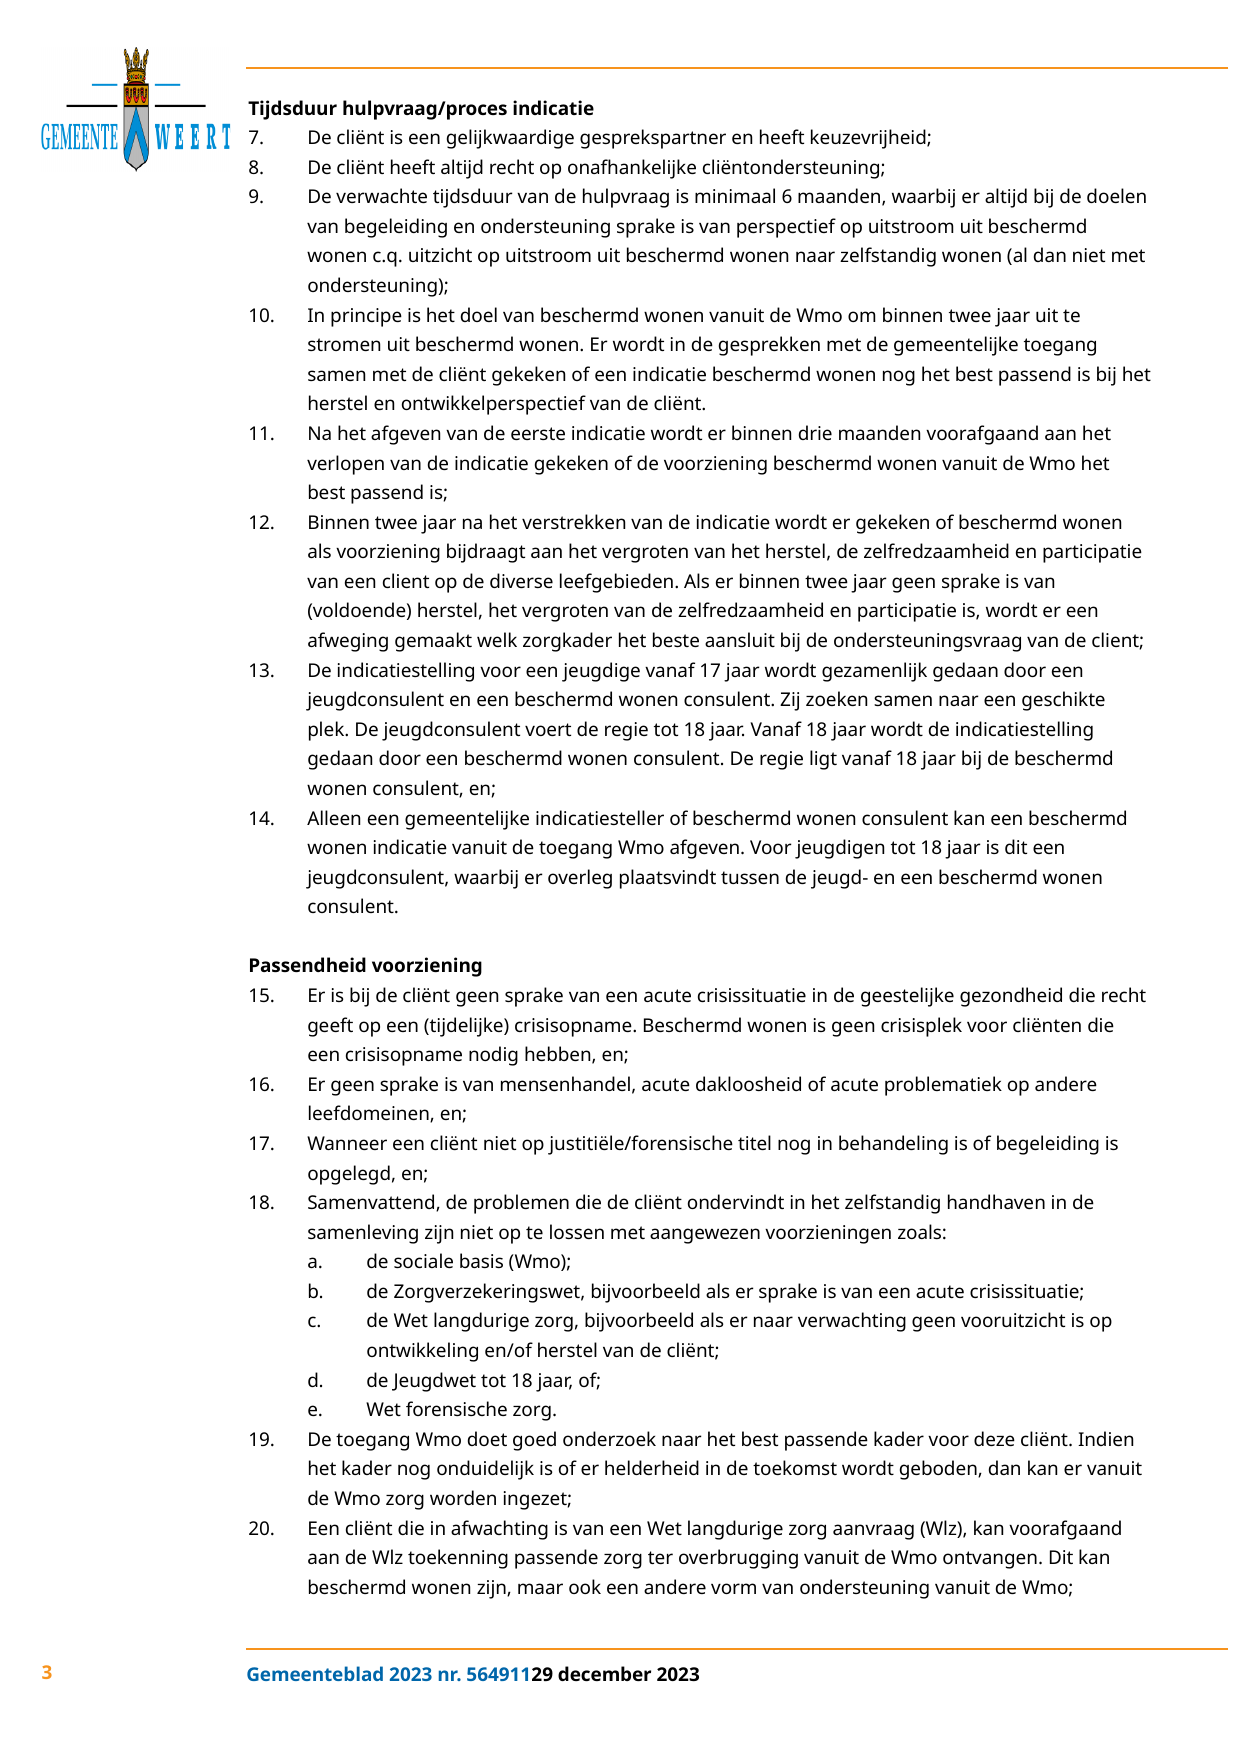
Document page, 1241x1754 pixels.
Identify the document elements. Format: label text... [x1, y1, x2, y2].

text Tijdsduur hulpvraag/proces indicatie [248, 95, 1152, 121]
list De toegang Wmo doet goed onderzoek naar het best passende kader voor deze cliënt. Indien het kader nog onduidelijk is of er helderheid in de toekomst wordt geboden, dan kan er vanuit de Wmo zorg worden ingezet; [248, 1426, 1152, 1511]
list Samenvattend, de problemen die de cliënt ondervindt in het zelfstandig handhaven in de samenleving zijn niet op te lossen met aangewezen voorzieningen zoals: [248, 1189, 1152, 1245]
list Een cliënt die in afwachting is van een Wet langdurige zorg aanvraag (Wlz), kan voorafgaand aan de Wlz toekenning passende zorg ter overbrugging vanuit de Wmo ontvangen. Dit kan beschermd wonen zijn, maar ook een andere vorm van ondersteuning vanuit de Wmo; [248, 1515, 1152, 1600]
list Wanneer een cliënt niet op justitiële/forensische titel nog in behandeling is of begeleiding is opgelegd, en; [248, 1130, 1152, 1186]
list De cliënt heeft altijd recht op onafhankelijke cliëntondersteuning; [248, 154, 1152, 180]
list De cliënt is een gelijkwaardige gesprekspartner en heeft keuzevrijheid; [248, 124, 1152, 150]
list Wet forensische zorg. [307, 1396, 1152, 1422]
text Passendheid voorziening [248, 953, 1152, 978]
list Er geen sprake is van mensenhandel, acute dakloosheid of acute problematiek op andere leefdomeinen, en; [248, 1071, 1152, 1126]
list de sociale basis (Wmo); [307, 1248, 1152, 1274]
list Er is bij de cliënt geen sprake van een acute crisissituatie in de geestelijke gezondheid die recht geeft op een (tijdelijke) crisisopname. Beschermd wonen is geen crisisplek voor cliënten die een crisisopname nodig hebben, en; [248, 982, 1152, 1067]
list In principe is het doel van beschermd wonen vanuit de Wmo om binnen twee jaar uit te stromen uit beschermd wonen. Er wordt in de gesprekken met de gemeentelijke toegang samen met de cliënt gekeken of een indicatie beschermd wonen nog het best passend is bij het herstel en ontwikkelperspectief van de cliënt. [248, 302, 1152, 416]
picture [41, 47, 231, 172]
list de Wet langdurige zorg, bijvoorbeeld als er naar verwachting geen vooruitzicht is op ontwikkeling en/of herstel van de cliënt; [307, 1308, 1152, 1363]
list De indicatiestelling voor een jeugdige vanaf 17 jaar wordt gezamenlijk gedaan door een jeugdconsulent en een beschermd wonen consulent. Zij zoeken samen naar een geschikte plek. De jeugdconsulent voert de regie tot 18 jaar. Vanaf 18 jaar wordt de indicatiestelling gedaan door een beschermd wonen consulent. De regie ligt vanaf 18 jaar bij de beschermd wonen consulent, en; [248, 657, 1152, 801]
list Binnen twee jaar na het verstrekken van de indicatie wordt er gekeken of beschermd wonen als voorziening bijdraagt aan het vergroten van het herstel, de zelfredzaamheid en participatie van een client op de diverse leefgebieden. Als er binnen twee jaar geen sprake is van (voldoende) herstel, het vergroten van de zelfredzaamheid en participatie is, wordt er een afweging gemaakt welk zorgkader het beste aansluit bij de ondersteuningsvraag van de client; [248, 509, 1152, 653]
list de Jeugdwet tot 18 jaar, of; [307, 1367, 1152, 1393]
list Na het afgeven van de eerste indicatie wordt er binnen drie maanden voorafgaand aan het verlopen van de indicatie gekeken of de voorziening beschermd wonen vanuit de Wmo het best passend is; [248, 420, 1152, 505]
list De verwachte tijdsduur van de hulpvraag is minimaal 6 maanden, waarbij er altijd bij de doelen van begeleiding en ondersteuning sprake is van perspectief op uitstroom uit beschermd wonen c.q. uitzicht op uitstroom uit beschermd wonen naar zelfstandig wonen (al dan niet met ondersteuning); [248, 183, 1152, 298]
list Alleen een gemeentelijke indicatiesteller of beschermd wonen consulent kan een beschermd wonen indicatie vanuit de toegang Wmo afgeven. Voor jeugdigen tot 18 jaar is dit een jeugdconsulent, waarbij er overleg plaatsvindt tussen de jeugd- en een beschermd wonen consulent. [248, 805, 1152, 919]
list de Zorgverzekeringswet, bijvoorbeeld als er sprake is van een acute crisissituatie; [307, 1278, 1152, 1304]
